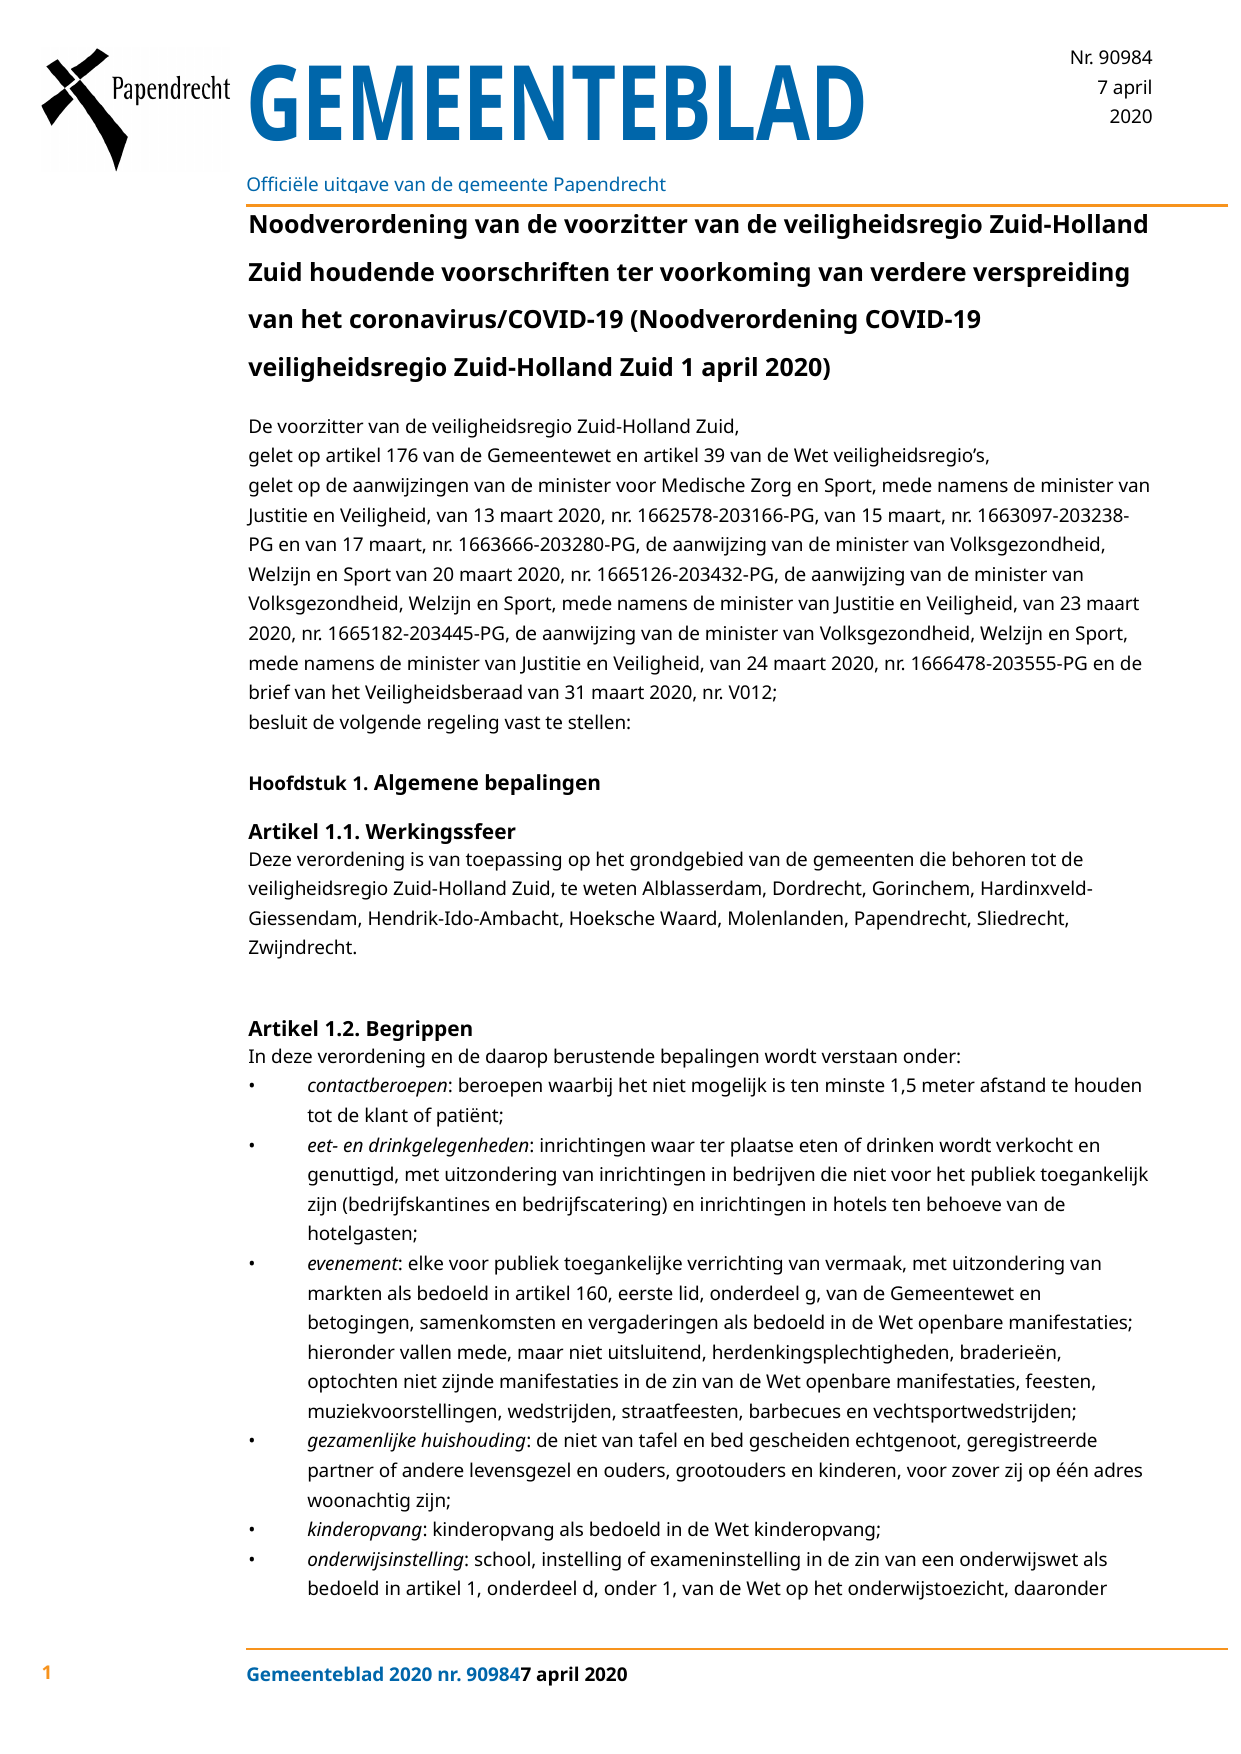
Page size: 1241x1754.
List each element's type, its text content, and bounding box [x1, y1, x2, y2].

list kinderopvang: kinderopvang als bedoeld in de Wet kinderopvang; [248, 1516, 1152, 1542]
text In deze verordening en de daarop berustende bepalingen wordt verstaan onder: [248, 1043, 1152, 1069]
text Deze verordening is van toepassing op het grondgebied van de gemeenten die behoren tot de veiligheidsregio Zuid-Holland Zuid, te weten Alblasserdam, Dordrecht, Gorinchem, Hardinxveld- Giessendam, Hendrik-Ido-Ambacht, Hoeksche Waard, Molenlanden, Papendrecht, Sliedrecht, Zwijndrecht. [248, 846, 1152, 960]
list evenement: elke voor publiek toegankelijke verrichting van vermaak, met uitzondering van markten als bedoeld in artikel 160, eerste lid, onderdeel g, van de Gemeentewet en betogingen, samenkomsten en vergaderingen als bedoeld in de Wet openbare manifestaties; hieronder vallen mede, maar niet uitsluitend, herdenkingsplechtigheden, braderieën, optochten niet zijnde manifestaties in de zin van de Wet openbare manifestaties, feesten, muziekvoorstellingen, wedstrijden, straatfeesten, barbecues en vechtsportwedstrijden; [248, 1250, 1152, 1424]
text Noodverordening van de voorzitter van de veiligheidsregio Zuid-Holland Zuid houdende voorschriften ter voorkoming van verdere verspreiding van het coronavirus/COVID-19 (Noodverordening COVID-19 veiligheidsregio Zuid-Holland Zuid 1 april 2020) [248, 207, 1152, 384]
text besluit de volgende regeling vast te stellen: [248, 709, 1152, 735]
text gelet op artikel 176 van de Gemeentewet en artikel 39 van de Wet veiligheidsregio’s, [248, 443, 1152, 468]
text De voorzitter van de veiligheidsregio Zuid-Holland Zuid, [248, 413, 1152, 439]
picture [41, 47, 231, 172]
list gezamenlijke huishouding: de niet van tafel en bed gescheiden echtgenoot, geregistreerde partner of andere levensgezel en ouders, grootouders en kinderen, voor zover zij op één adres woonachtig zijn; [248, 1428, 1152, 1512]
list onderwijsinstelling: school, instelling of exameninstelling in de zin van een onderwijswet als bedoeld in artikel 1, onderdeel d, onder 1, van de Wet op het onderwijstoezicht, daaronder [248, 1546, 1152, 1601]
list contactberoepen: beroepen waarbij het niet mogelijk is ten minste 1,5 meter afstand te houden tot de klant of patiënt; [248, 1073, 1152, 1128]
text Hoofdstuk 1. Algemene bepalingen [248, 768, 1152, 797]
text Artikel 1.2. Begrippen [248, 1014, 1152, 1043]
text Artikel 1.1. Werkingssfeer [248, 817, 1152, 846]
list eet- en drinkgelegenheden: inrichtingen waar ter plaatse eten of drinken wordt verkocht en genuttigd, met uitzondering van inrichtingen in bedrijven die niet voor het publiek toegankelijk zijn (bedrijfskantines en bedrijfscatering) en inrichtingen in hotels ten behoeve van de hotelgasten; [248, 1132, 1152, 1246]
text gelet op de aanwijzingen van de minister voor Medische Zorg en Sport, mede namens de minister van Justitie en Veiligheid, van 13 maart 2020, nr. 1662578-203166-PG, van 15 maart, nr. 1663097-203238-PG en van 17 maart, nr. 1663666-203280-PG, de aanwijzing van de minister van Volksgezondheid, Welzijn en Sport van 20 maart 2020, nr. 1665126-203432-PG, de aanwijzing van de minister van Volksgezondheid, Welzijn en Sport, mede namens de minister van Justitie en Veiligheid, van 23 maart 2020, nr. 1665182-203445-PG, de aanwijzing van de minister van Volksgezondheid, Welzijn en Sport, mede namens de minister van Justitie en Veiligheid, van 24 maart 2020, nr. 1666478-203555-PG en de brief van het Veiligheidsberaad van 31 maart 2020, nr. V012; [248, 472, 1152, 705]
